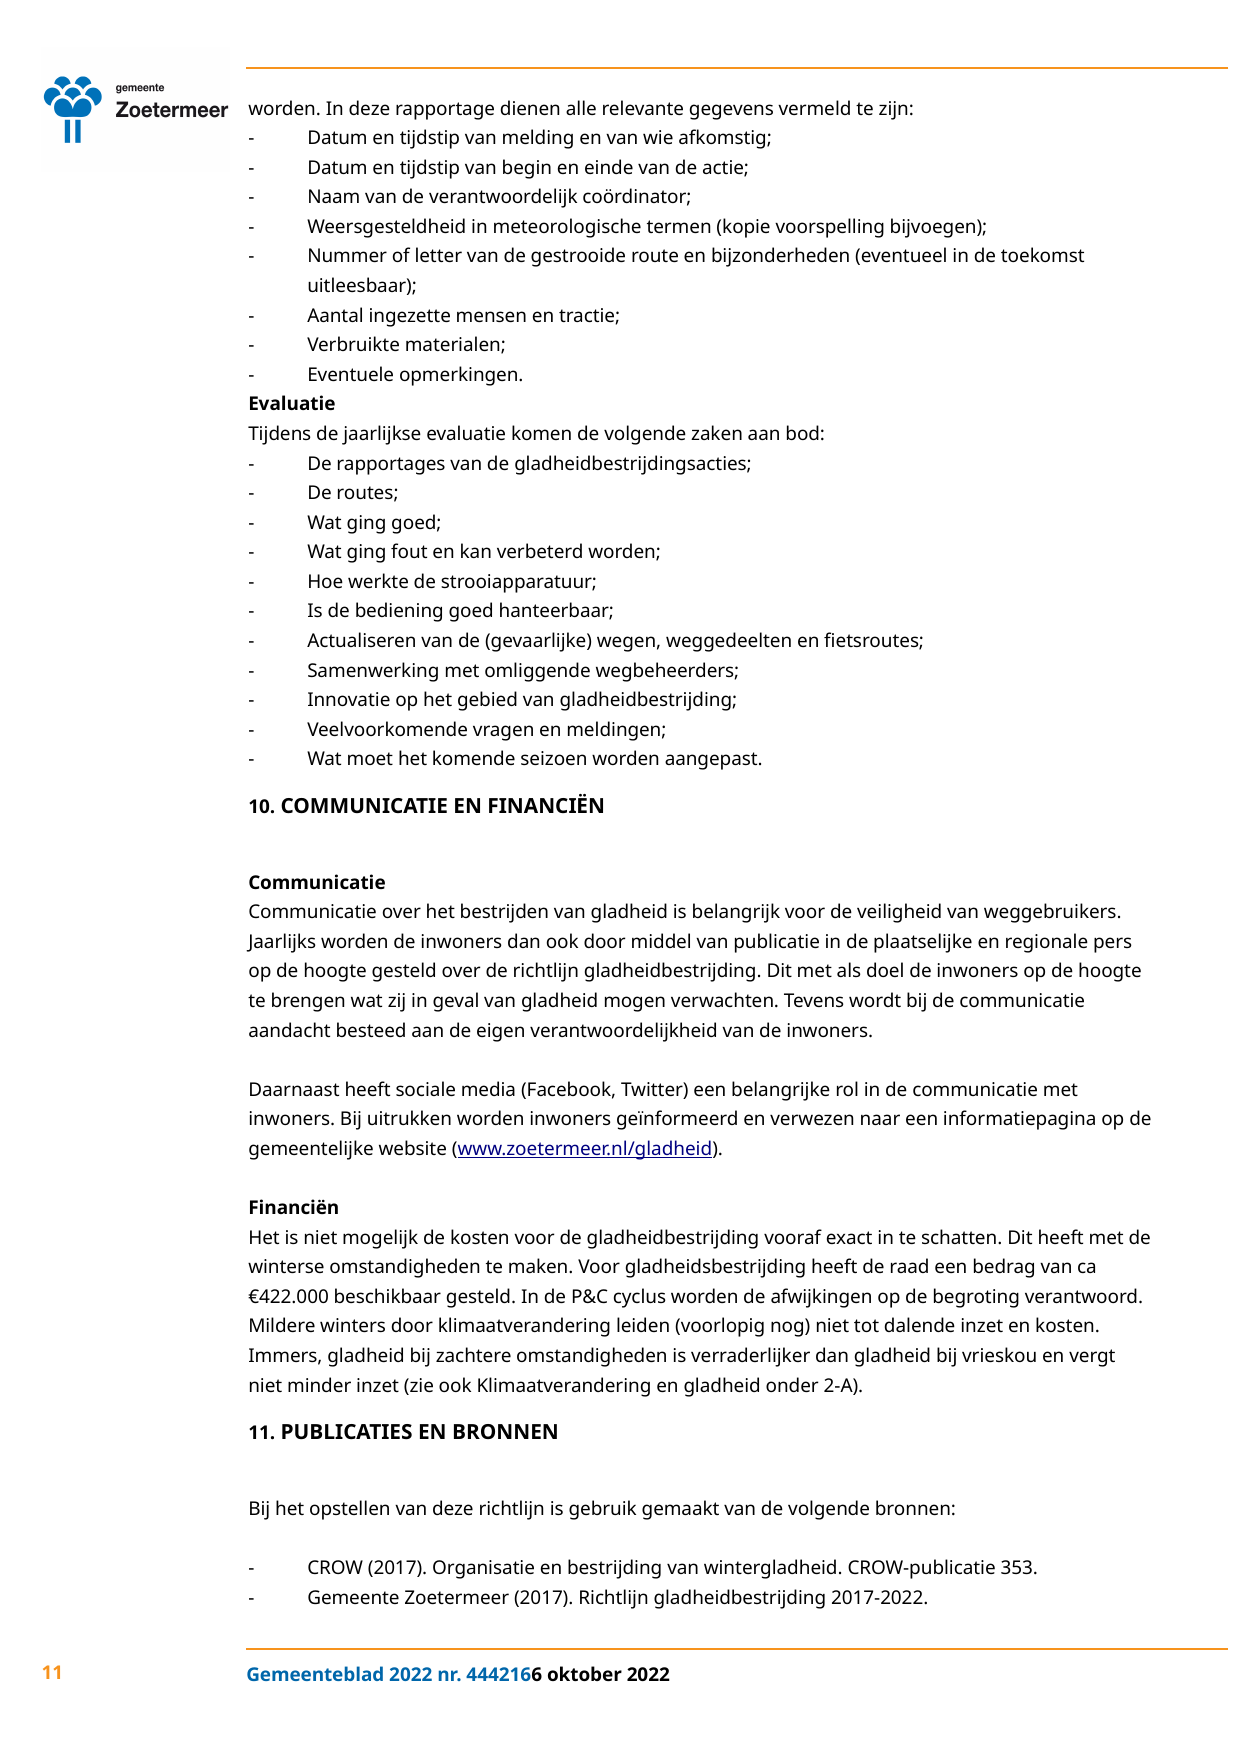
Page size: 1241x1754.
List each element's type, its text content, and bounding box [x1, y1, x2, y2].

list Aantal ingezette mensen en tractie; [248, 302, 1152, 328]
text 10. COMMUNICATIE EN FINANCIËN [248, 791, 1152, 820]
list Veelvoorkomende vragen en meldingen; [248, 716, 1152, 742]
text Communicatie [248, 869, 1152, 895]
list Verbruikte materialen; [248, 331, 1152, 357]
list Datum en tijdstip van melding en van wie afkomstig; [248, 124, 1152, 150]
list Actualiseren van de (gevaarlijke) wegen, weggedeelten en fietsroutes; [248, 627, 1152, 653]
list Eventuele opmerkingen. [248, 361, 1152, 387]
list De rapportages van de gladheidbestrijdingsacties; [248, 450, 1152, 476]
list CROW (2017). Organisatie en bestrijding van wintergladheid. CROW-publicatie 353. [248, 1554, 1152, 1580]
list Datum en tijdstip van begin en einde van de actie; [248, 154, 1152, 180]
text Evaluatie [248, 391, 1152, 416]
list Samenwerking met omliggende wegbeheerders; [248, 657, 1152, 683]
list Wat ging fout en kan verbeterd worden; [248, 538, 1152, 564]
text Communicatie over het bestrijden van gladheid is belangrijk voor de veiligheid van weggebruikers. Jaarlijks worden de inwoners dan ook door middel van publicatie in de plaatselijke en regionale pers op de hoogte gesteld over de richtlijn gladheidbestrijding. Dit met als doel de inwoners op de hoogte te brengen wat zij in geval van gladheid mogen verwachten. Tevens wordt bij de communicatie aandacht besteed aan de eigen verantwoordelijkheid van de inwoners. [248, 898, 1152, 1043]
list Hoe werkte de strooiapparatuur; [248, 568, 1152, 594]
list Nummer of letter van de gestrooide route en bijzonderheden (eventueel in de toekomst uitleesbaar); [248, 243, 1152, 298]
list Gemeente Zoetermeer (2017). Richtlijn gladheidbestrijding 2017-2022. [248, 1584, 1152, 1610]
text Financiën [248, 1194, 1152, 1220]
list Wat moet het komende seizoen worden aangepast. [248, 746, 1152, 771]
picture [41, 47, 231, 172]
text Daarnaast heeft sociale media (Facebook, Twitter) een belangrijke rol in de communicatie met inwoners. Bij uitrukken worden inwoners geïnformeerd en verwezen naar een informatiepagina op de gemeentelijke website (www.zoetermeer.nl/gladheid). [248, 1076, 1152, 1161]
text 11. PUBLICATIES EN BRONNEN [248, 1417, 1152, 1446]
list Naam van de verantwoordelijk coördinator; [248, 183, 1152, 209]
text Het is niet mogelijk de kosten voor de gladheidbestrijding vooraf exact in te schatten. Dit heeft met de winterse omstandigheden te maken. Voor gladheidsbestrijding heeft de raad een bedrag van ca €422.000 beschikbaar gesteld. In de P&C cyclus worden de afwijkingen op de begroting verantwoord. Mildere winters door klimaatverandering leiden (voorlopig nog) niet tot dalende inzet en kosten. Immers, gladheid bij zachtere omstandigheden is verraderlijker dan gladheid bij vrieskou en vergt niet minder inzet (zie ook Klimaatverandering en gladheid onder 2-A). [248, 1224, 1152, 1398]
list Innovatie op het gebied van gladheidbestrijding; [248, 686, 1152, 712]
text worden. In deze rapportage dienen alle relevante gegevens vermeld te zijn: [248, 95, 1152, 121]
list Wat ging goed; [248, 509, 1152, 535]
list Weersgesteldheid in meteorologische termen (kopie voorspelling bijvoegen); [248, 213, 1152, 239]
text Bij het opstellen van deze richtlijn is gebruik gemaakt van de volgende bronnen: [248, 1495, 1152, 1521]
text Tijdens de jaarlijkse evaluatie komen de volgende zaken aan bod: [248, 420, 1152, 446]
list De routes; [248, 479, 1152, 505]
list Is de bediening goed hanteerbaar; [248, 598, 1152, 623]
